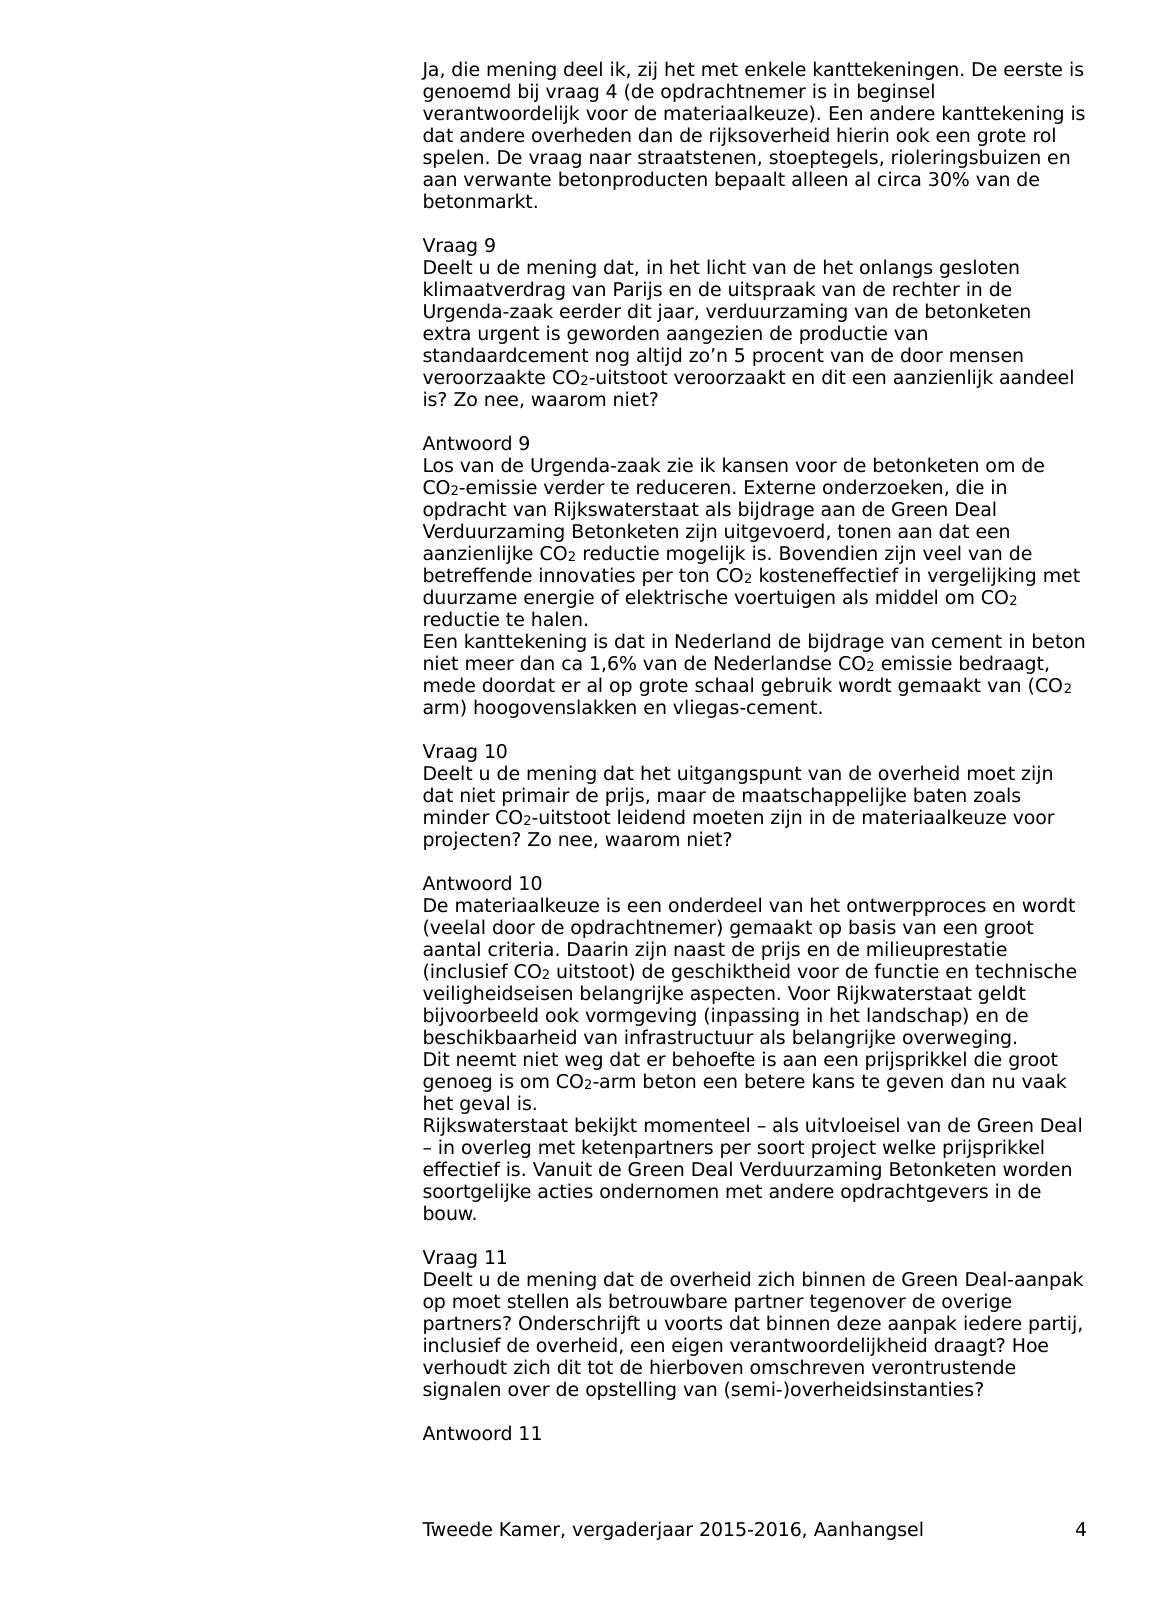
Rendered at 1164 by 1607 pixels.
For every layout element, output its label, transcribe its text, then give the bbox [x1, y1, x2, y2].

text Antwoord 9 [422, 433, 1087, 455]
text Los van de Urgenda-zaak zie ik kansen voor de betonketen om de CO2-emissie verder te reduceren. Externe onderzoeken, die in opdracht van Rijkswaterstaat als bijdrage aan de Green Deal Verduurzaming Betonketen zijn uitgevoerd, tonen aan dat een aanzienlijke CO2 reductie mogelijk is. Bovendien zijn veel van de betreffende innovaties per ton CO2 kosteneffectief in vergelijking met duurzame energie of elektrische voertuigen als middel om CO2 reductie te halen. [422, 455, 1087, 631]
text Deelt u de mening dat, in het licht van de het onlangs gesloten klimaatverdrag van Parijs en de uitspraak van de rechter in de Urgenda-zaak eerder dit jaar, verduurzaming van de betonketen extra urgent is geworden aangezien de productie van standaardcement nog altijd zo’n 5 procent van de door mensen veroorzaakte CO2-uitstoot veroorzaakt en dit een aanzienlijk aandeel is? Zo nee, waarom niet? [422, 257, 1087, 411]
text Antwoord 11 [422, 1423, 1087, 1445]
text Vraag 10 [422, 741, 1087, 763]
text Deelt u de mening dat het uitgangspunt van de overheid moet zijn dat niet primair de prijs, maar de maatschappelijke baten zoals minder CO2-uitstoot leidend moeten zijn in de materiaalkeuze voor projecten? Zo nee, waarom niet? [422, 763, 1087, 851]
text Ja, die mening deel ik, zij het met enkele kanttekeningen. De eerste is genoemd bij vraag 4 (de opdrachtnemer is in beginsel verantwoordelijk voor de materiaalkeuze). Een andere kanttekening is dat andere overheden dan de rijksoverheid hierin ook een grote rol spelen. De vraag naar straatstenen, stoeptegels, rioleringsbuizen en aan verwante betonproducten bepaalt alleen al circa 30% van de betonmarkt. [422, 59, 1087, 213]
text Antwoord 10 [422, 873, 1087, 895]
text Deelt u de mening dat de overheid zich binnen de Green Deal-aanpak op moet stellen als betrouwbare partner tegenover de overige partners? Onderschrijft u voorts dat binnen deze aanpak iedere partij, inclusief de overheid, een eigen verantwoordelijkheid draagt? Hoe verhoudt zich dit tot de hierboven omschreven verontrustende signalen over de opstelling van (semi-)overheidsinstanties? [422, 1269, 1087, 1401]
text Dit neemt niet weg dat er behoefte is aan een prijsprikkel die groot genoeg is om CO2-arm beton een betere kans te geven dan nu vaak het geval is. [422, 1049, 1087, 1115]
text De materiaalkeuze is een onderdeel van het ontwerpproces en wordt (veelal door de opdrachtnemer) gemaakt op basis van een groot aantal criteria. Daarin zijn naast de prijs en de milieuprestatie (inclusief CO2 uitstoot) de geschiktheid voor de functie en technische veiligheidseisen belangrijke aspecten. Voor Rijkwaterstaat geldt bijvoorbeeld ook vormgeving (inpassing in het landschap) en de beschikbaarheid van infrastructuur als belangrijke overweging. [422, 895, 1087, 1049]
text Vraag 9 [422, 235, 1087, 257]
text Een kanttekening is dat in Nederland de bijdrage van cement in beton niet meer dan ca 1,6% van de Nederlandse CO2 emissie bedraagt, mede doordat er al op grote schaal gebruik wordt gemaakt van (CO2 arm) hoogovenslakken en vliegas-cement. [422, 631, 1087, 719]
text Vraag 11 [422, 1247, 1087, 1269]
text Rijkswaterstaat bekijkt momenteel – als uitvloeisel van de Green Deal – in overleg met ketenpartners per soort project welke prijsprikkel effectief is. Vanuit de Green Deal Verduurzaming Betonketen worden soortgelijke acties ondernomen met andere opdrachtgevers in de bouw. [422, 1115, 1087, 1225]
